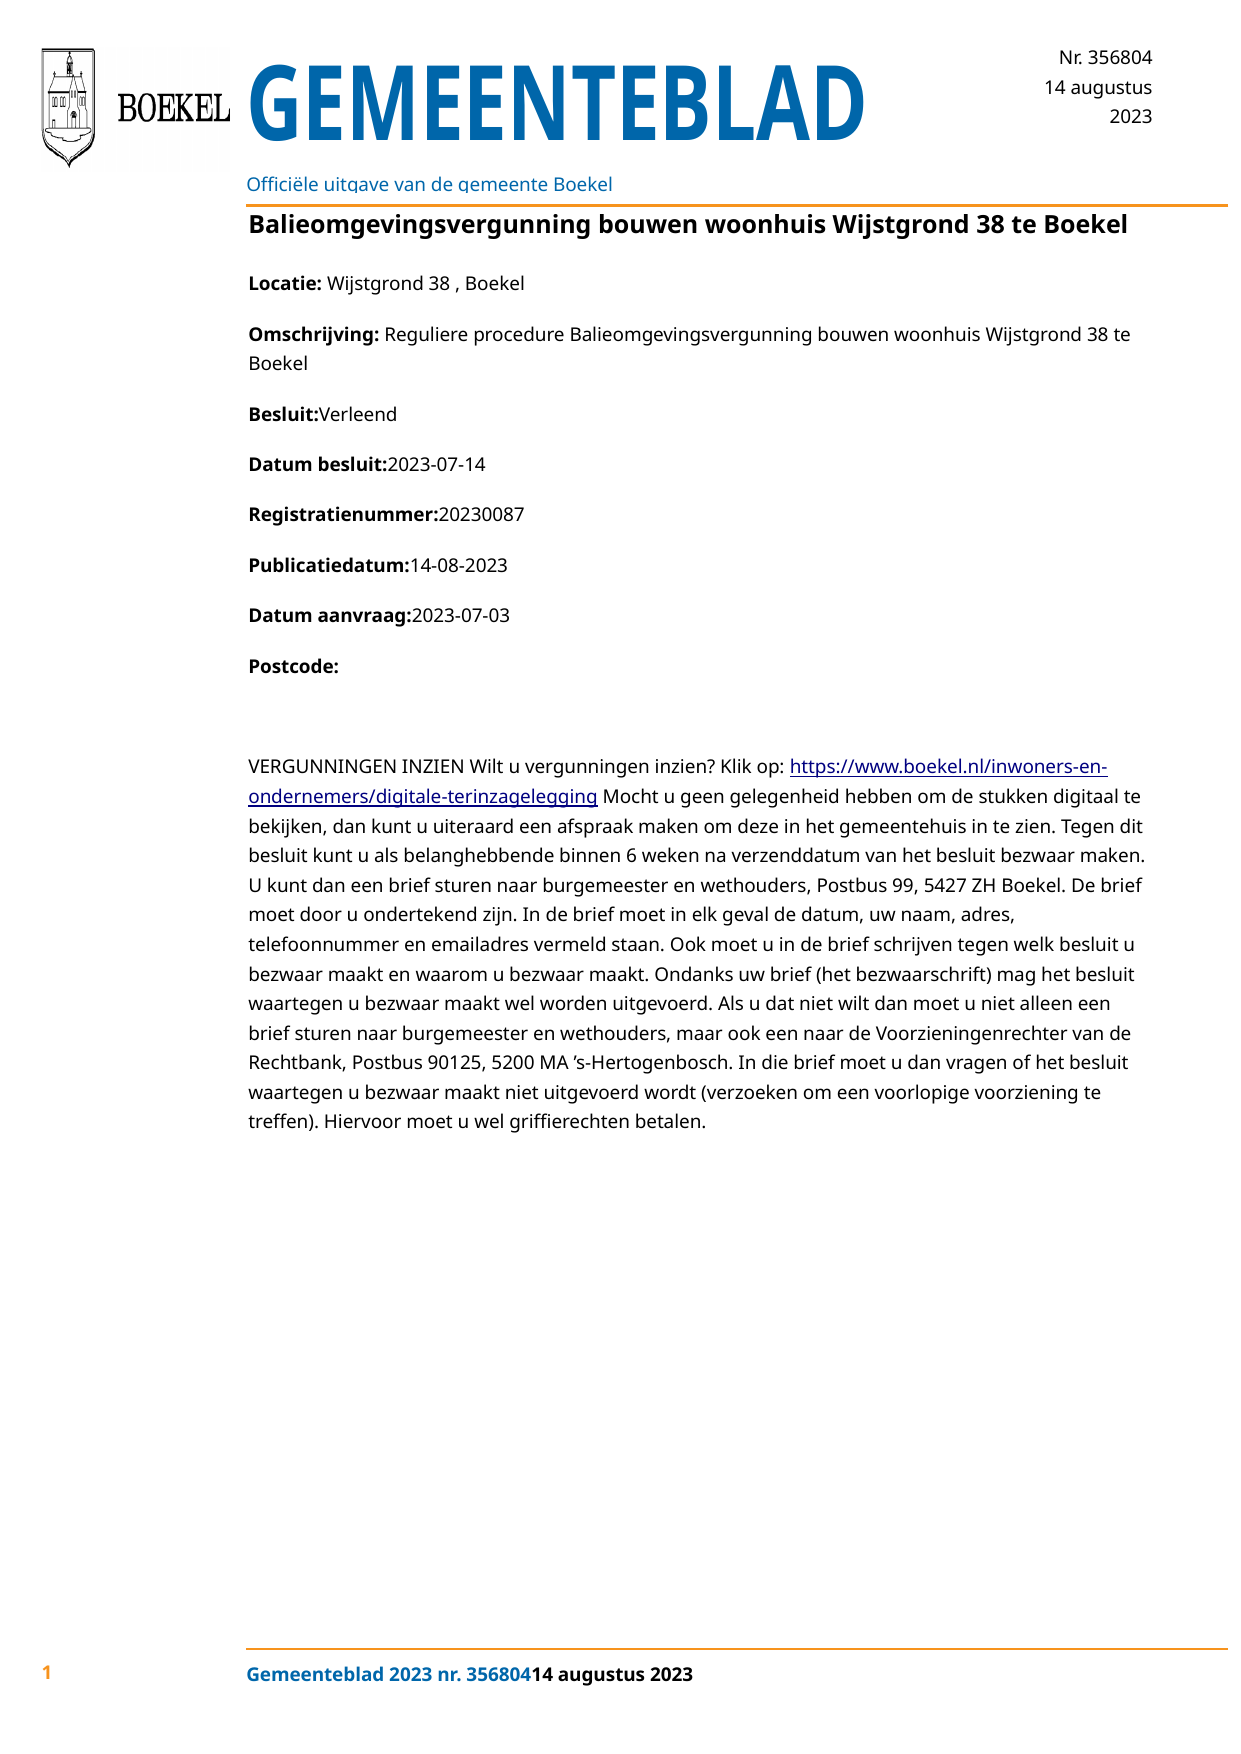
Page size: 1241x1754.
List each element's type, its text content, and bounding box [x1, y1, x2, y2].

text Registratienummer:20230087 [248, 502, 1152, 527]
text Datum besluit:2023-07-14 [248, 451, 1152, 477]
text VERGUNNINGEN INZIEN Wilt u vergunningen inzien? Klik op: https://www.boekel.nl/inwoners-en-ondernemers/digitale-terinzagelegging Mocht u geen gelegenheid hebben om de stukken digitaal te bekijken, dan kunt u uiteraard een afspraak maken om deze in het gemeentehuis in te zien. Tegen dit besluit kunt u als belanghebbende binnen 6 weken na verzenddatum van het besluit bezwaar maken. U kunt dan een brief sturen naar burgemeester en wethouders, Postbus 99, 5427 ZH Boekel. De brief moet door u ondertekend zijn. In de brief moet in elk geval de datum, uw naam, adres, telefoonnummer en emailadres vermeld staan. Ook moet u in de brief schrijven tegen welk besluit u bezwaar maakt en waarom u bezwaar maakt. Ondanks uw brief (het bezwaarschrift) mag het besluit waartegen u bezwaar maakt wel worden uitgevoerd. Als u dat niet wilt dan moet u niet alleen een brief sturen naar burgemeester en wethouders, maar ook een naar de Voorzieningenrechter van de Rechtbank, Postbus 90125, 5200 MA ’s-Hertogenbosch. In die brief moet u dan vragen of het besluit waartegen u bezwaar maakt niet uitgevoerd wordt (verzoeken om een voorlopige voorziening te treffen). Hiervoor moet u wel griffierechten betalen. [248, 754, 1152, 1134]
text Locatie: Wijstgrond 38 , Boekel [248, 270, 1152, 296]
text Balieomgevingsvergunning bouwen woonhuis Wijstgrond 38 te Boekel [248, 207, 1152, 241]
text Datum aanvraag:2023-07-03 [248, 602, 1152, 628]
picture [41, 47, 231, 172]
text Besluit:Verleend [248, 401, 1152, 426]
text Postcode: [248, 653, 1152, 678]
text Publicatiedatum:14-08-2023 [248, 552, 1152, 578]
text Omschrijving: Reguliere procedure Balieomgevingsvergunning bouwen woonhuis Wijstgrond 38 te Boekel [248, 321, 1152, 376]
